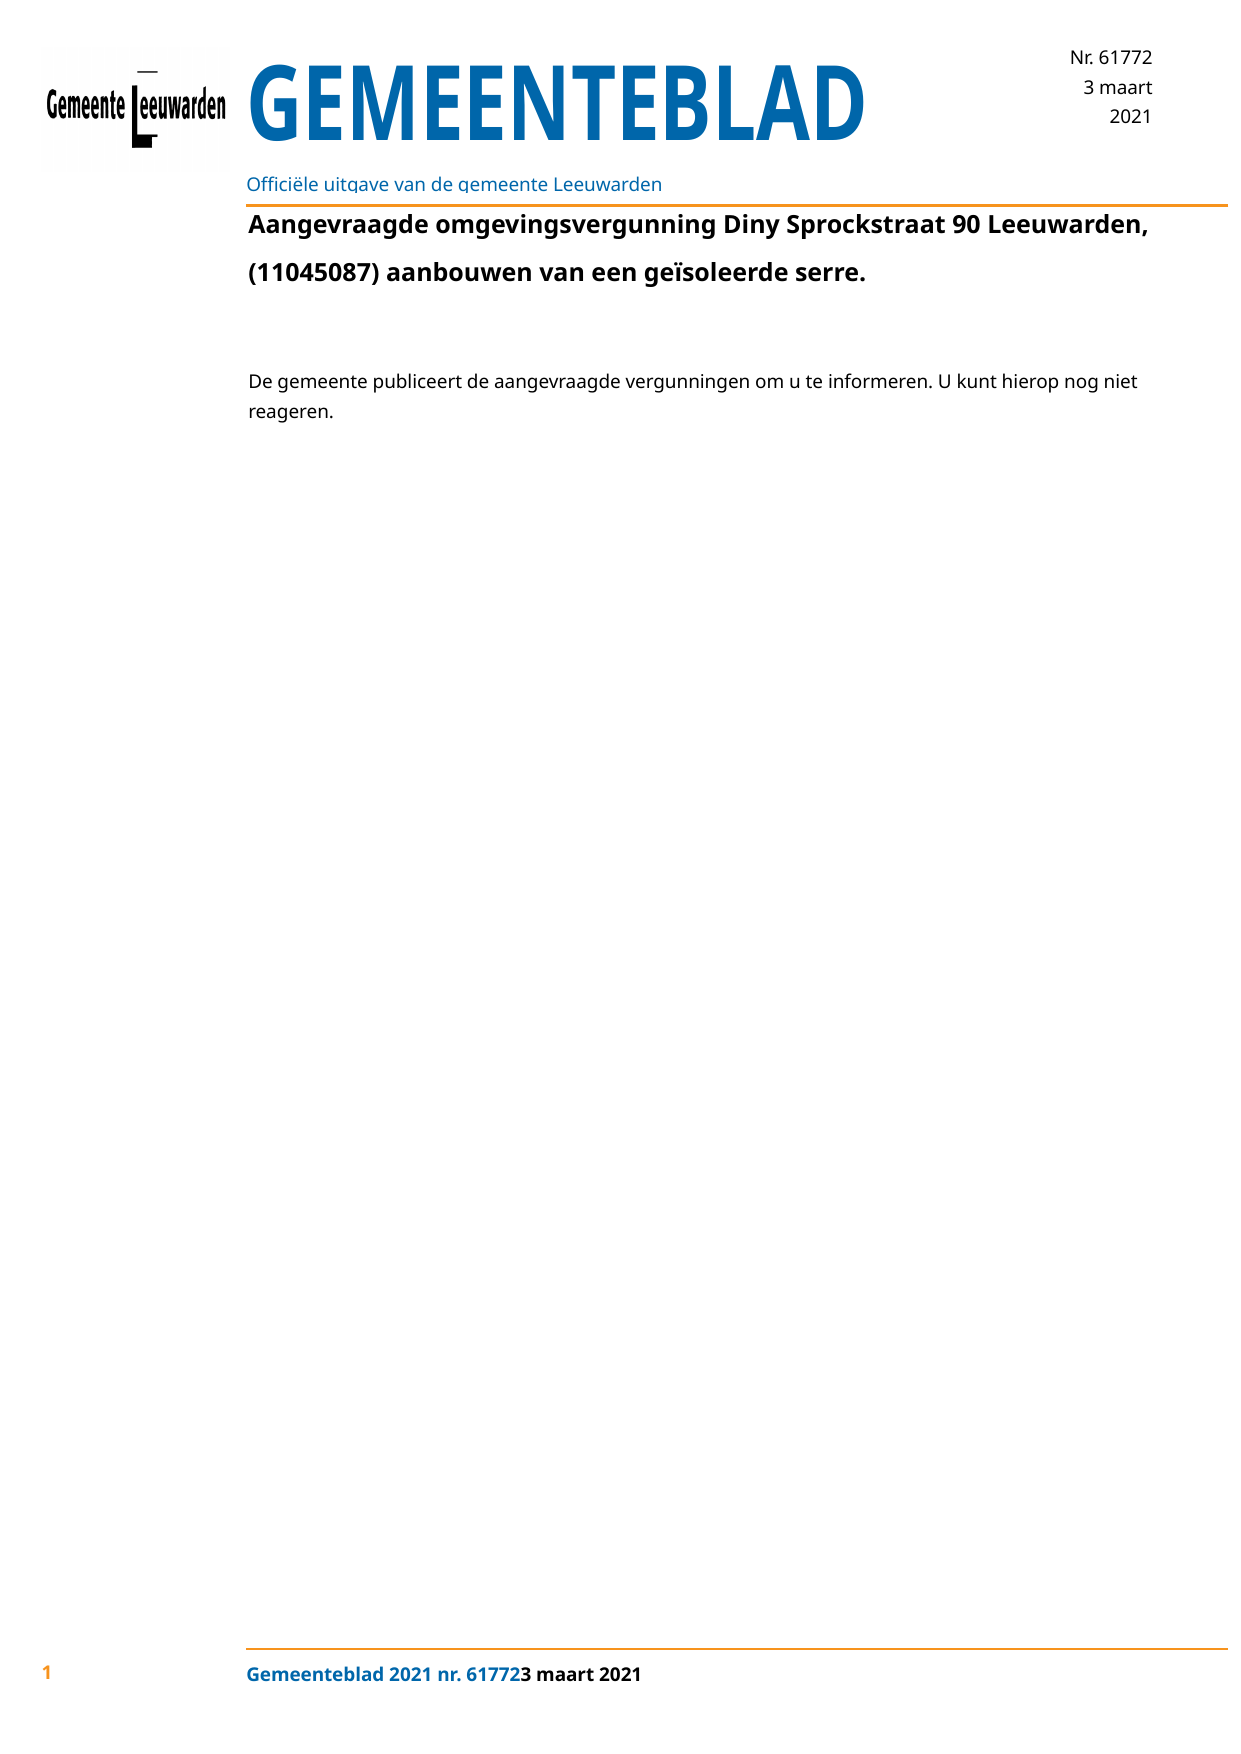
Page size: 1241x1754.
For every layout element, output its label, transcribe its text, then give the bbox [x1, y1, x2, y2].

text De gemeente publiceert de aangevraagde vergunningen om u te informeren. U kunt hierop nog niet reageren. [248, 368, 1152, 424]
picture [41, 47, 231, 172]
text Aangevraagde omgevingsvergunning Diny Sprockstraat 90 Leeuwarden, (11045087) aanbouwen van een geïsoleerde serre. [248, 207, 1152, 288]
